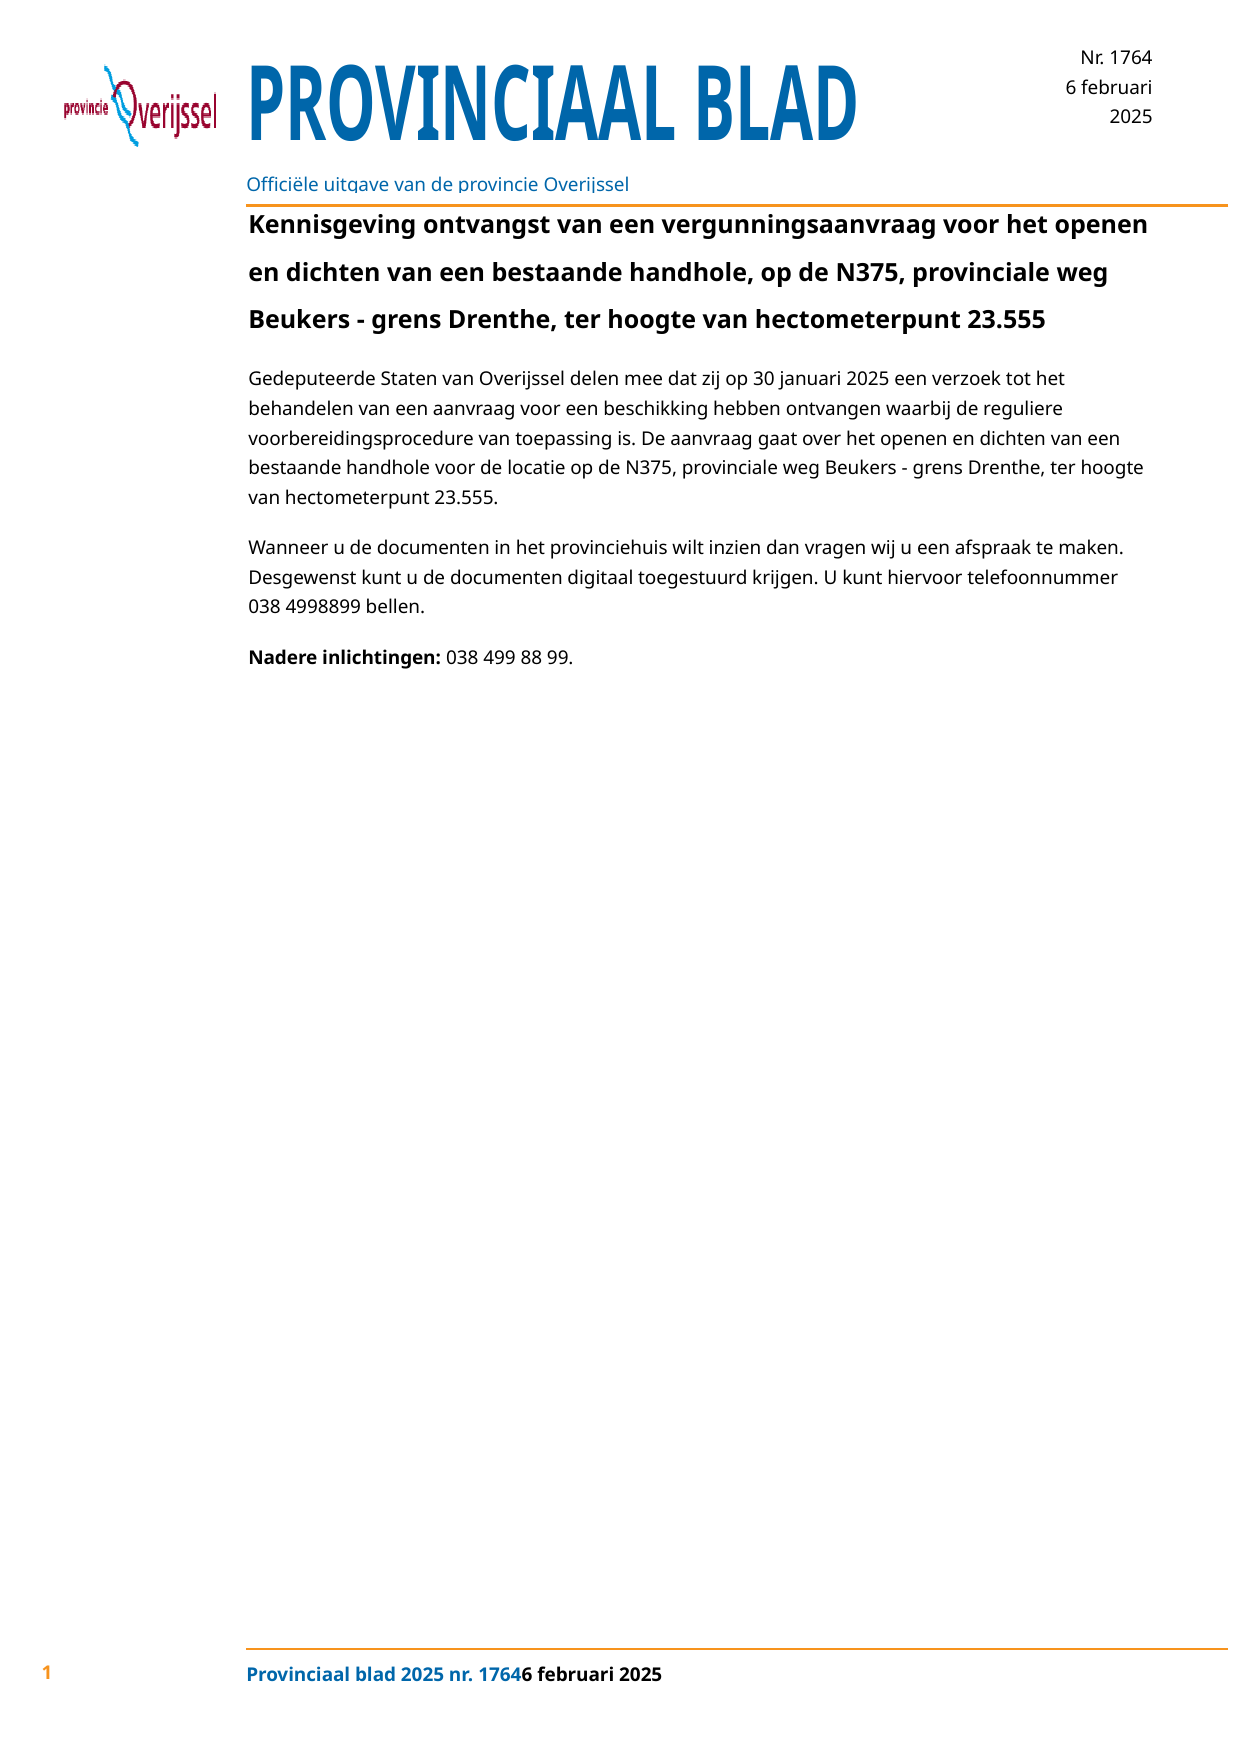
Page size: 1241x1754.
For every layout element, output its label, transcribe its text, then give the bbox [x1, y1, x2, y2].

text Nadere inlichtingen: 038 499 88 99. [248, 644, 1152, 669]
picture [41, 47, 231, 172]
text Gedeputeerde Staten van Overijssel delen mee dat zij op 30 januari 2025 een verzoek tot het behandelen van een aanvraag voor een beschikking hebben ontvangen waarbij de reguliere voorbereidingsprocedure van toepassing is. De aanvraag gaat over het openen en dichten van een bestaande handhole voor de locatie op de N375, provinciale weg Beukers - grens Drenthe, ter hoogte van hectometerpunt 23.555. [248, 366, 1152, 509]
text Wanneer u de documenten in het provinciehuis wilt inzien dan vragen wij u een afspraak te maken. Desgewenst kunt u de documenten digitaal toegestuurd krijgen. U kunt hiervoor telefoonnummer 038 4998899 bellen. [248, 534, 1152, 619]
text Kennisgeving ontvangst van een vergunningsaanvraag voor het openen en dichten van een bestaande handhole, op de N375, provinciale weg Beukers - grens Drenthe, ter hoogte van hectometerpunt 23.555 [248, 207, 1152, 336]
